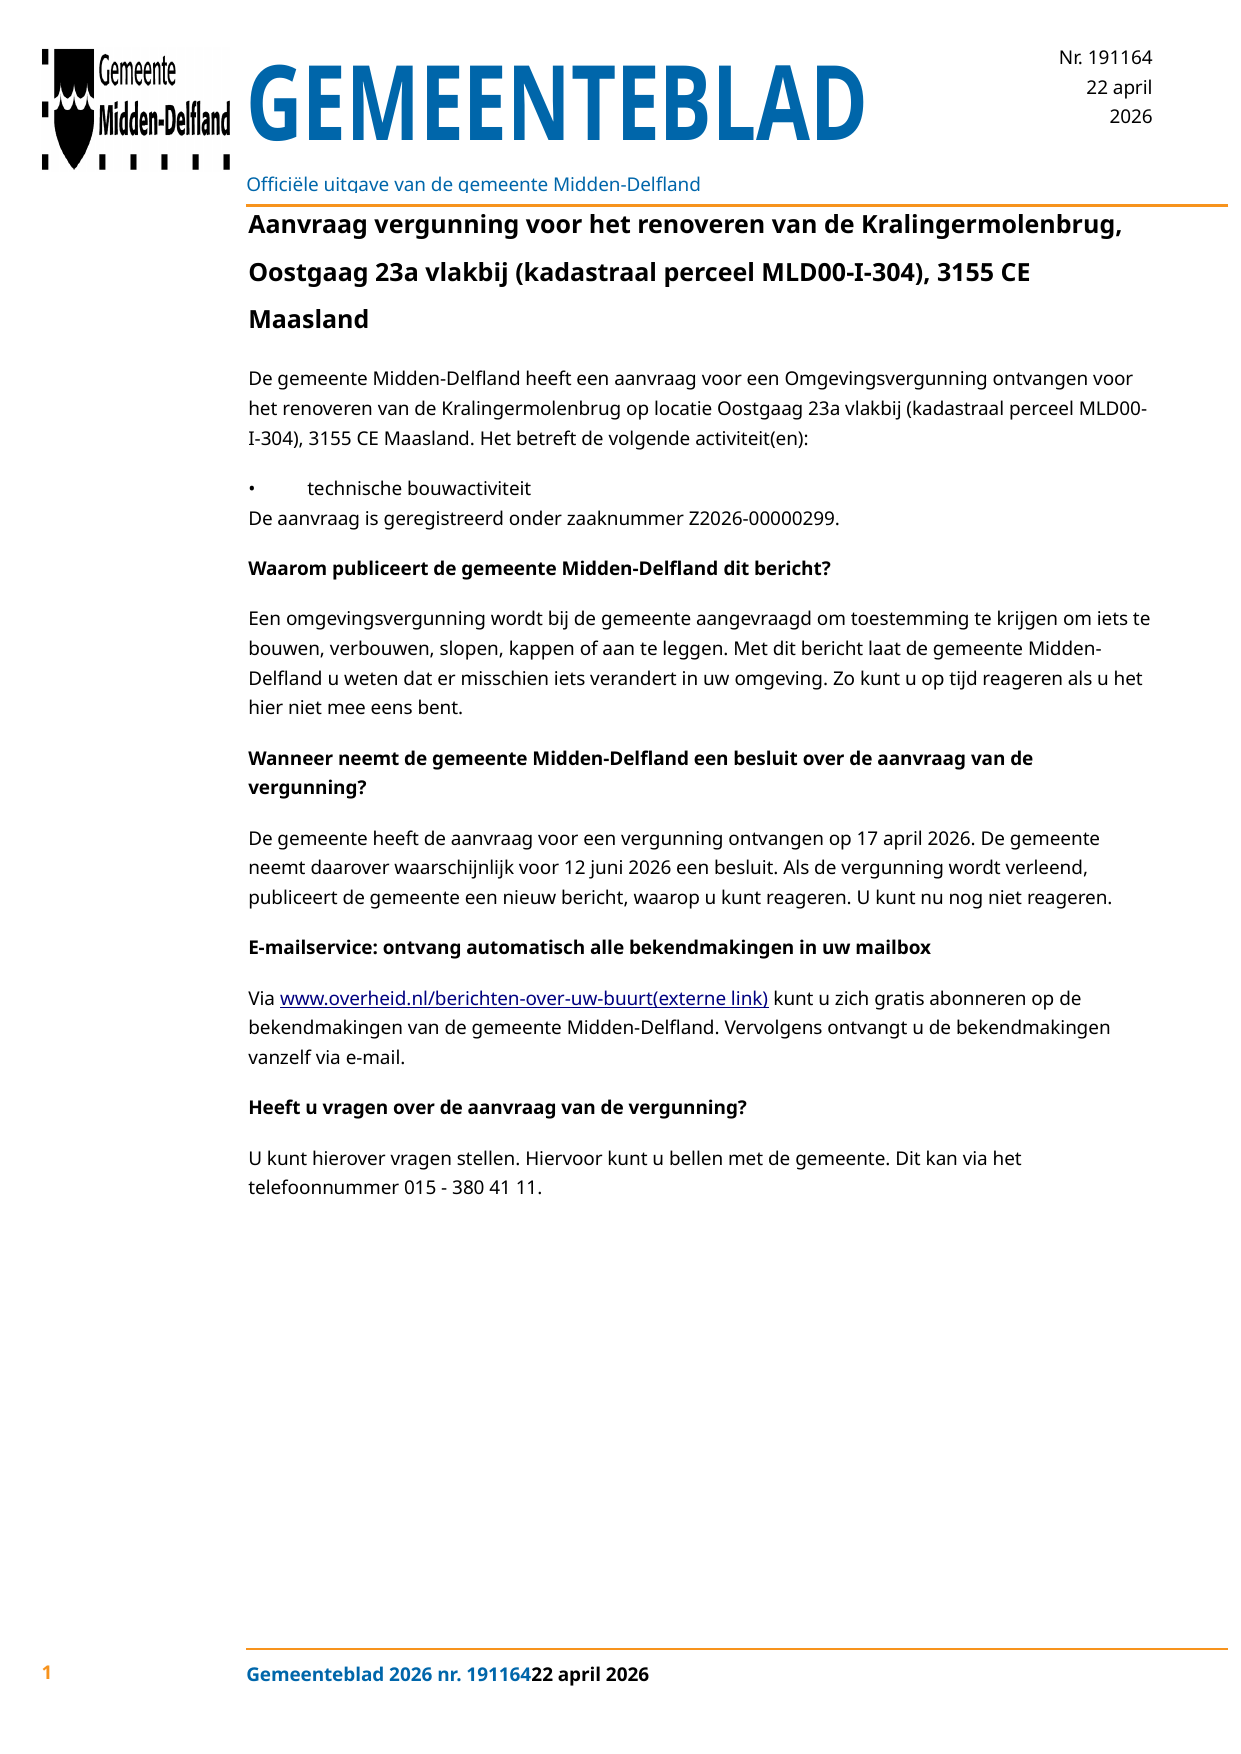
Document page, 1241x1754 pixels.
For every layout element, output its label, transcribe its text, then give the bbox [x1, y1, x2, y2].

text U kunt hierover vragen stellen. Hiervoor kunt u bellen met de gemeente. Dit kan via het telefoonnummer 015 - 380 41 11. [248, 1145, 1152, 1200]
text Aanvraag vergunning voor het renoveren van de Kralingermolenbrug, Oostgaag 23a vlakbij (kadastraal perceel MLD00-I-304), 3155 CE Maasland [248, 207, 1152, 336]
text Heeft u vragen over de aanvraag van de vergunning? [248, 1094, 1152, 1120]
text Wanneer neemt de gemeente Midden-Delfland een besluit over de aanvraag van de vergunning? [248, 745, 1152, 800]
picture [41, 47, 231, 172]
text De aanvraag is geregistreerd onder zaaknummer Z2026-00000299. [248, 505, 1152, 530]
text E-mailservice: ontvang automatisch alle bekendmakingen in uw mailbox [248, 934, 1152, 960]
text Een omgevingsvergunning wordt bij de gemeente aangevraagd om toestemming te krijgen om iets te bouwen, verbouwen, slopen, kappen of aan te leggen. Met dit bericht laat de gemeente Midden-Delfland u weten dat er misschien iets verandert in uw omgeving. Zo kunt u op tijd reageren als u het hier niet mee eens bent. [248, 606, 1152, 720]
text Via www.overheid.nl/berichten-over-uw-buurt(externe link) kunt u zich gratis abonneren op de bekendmakingen van de gemeente Midden-Delfland. Vervolgens ontvangt u de bekendmakingen vanzelf via e-mail. [248, 985, 1152, 1069]
text De gemeente Midden-Delfland heeft een aanvraag voor een Omgevingsvergunning ontvangen voor het renoveren van de Kralingermolenbrug op locatie Oostgaag 23a vlakbij (kadastraal perceel MLD00-I-304), 3155 CE Maasland. Het betreft de volgende activiteit(en): [248, 366, 1152, 450]
list technische bouwactiviteit [248, 475, 1152, 501]
text De gemeente heeft de aanvraag voor een vergunning ontvangen op 17 april 2026. De gemeente neemt daarover waarschijnlijk voor 12 juni 2026 een besluit. Als de vergunning wordt verleend, publiceert de gemeente een nieuw bericht, waarop u kunt reageren. U kunt nu nog niet reageren. [248, 825, 1152, 909]
text Waarom publiceert de gemeente Midden-Delfland dit bericht? [248, 555, 1152, 581]
